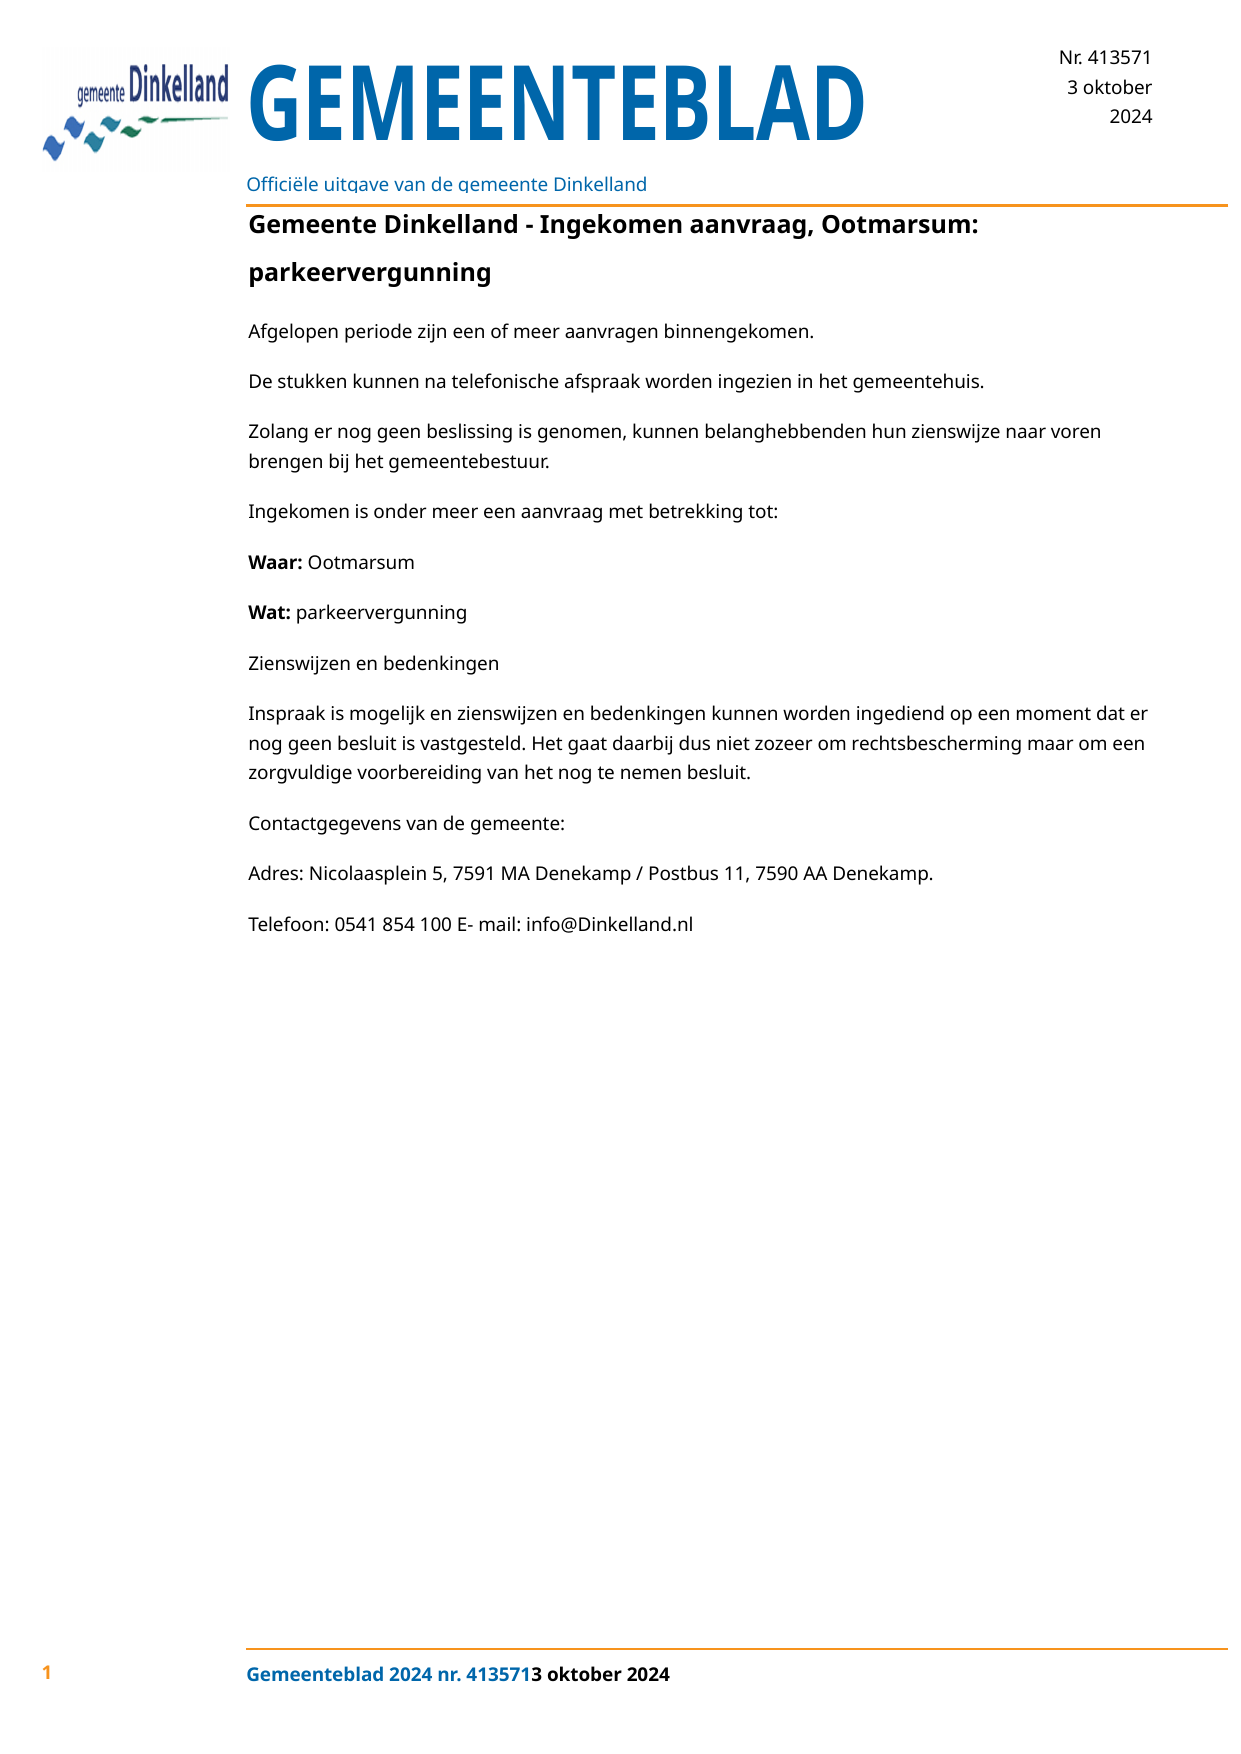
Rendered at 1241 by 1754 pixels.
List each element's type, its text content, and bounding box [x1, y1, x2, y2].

text Waar: Ootmarsum [248, 549, 1152, 575]
text Gemeente Dinkelland - Ingekomen aanvraag, Ootmarsum: parkeervergunning [248, 207, 1152, 288]
text Ingekomen is onder meer een aanvraag met betrekking tot: [248, 499, 1152, 524]
text De stukken kunnen na telefonische afspraak worden ingezien in het gemeentehuis. [248, 368, 1152, 394]
text Adres: Nicolaasplein 5, 7591 MA Denekamp / Postbus 11, 7590 AA Denekamp. [248, 860, 1152, 886]
text Inspraak is mogelijk en zienswijzen en bedenkingen kunnen worden ingediend op een moment dat er nog geen besluit is vastgesteld. Het gaat daarbij dus niet zozeer om rechtsbescherming maar om een zorgvuldige voorbereiding van het nog te nemen besluit. [248, 700, 1152, 785]
text Telefoon: 0541 854 100 E- mail: info@Dinkelland.nl [248, 911, 1152, 937]
text Contactgegevens van de gemeente: [248, 810, 1152, 836]
picture [41, 47, 231, 172]
text Zolang er nog geen beslissing is genomen, kunnen belanghebbenden hun zienswijze naar voren brengen bij het gemeentebestuur. [248, 419, 1152, 474]
text Zienswijzen en bedenkingen [248, 650, 1152, 676]
text Afgelopen periode zijn een of meer aanvragen binnengekomen. [248, 318, 1152, 344]
text Wat: parkeervergunning [248, 599, 1152, 625]
